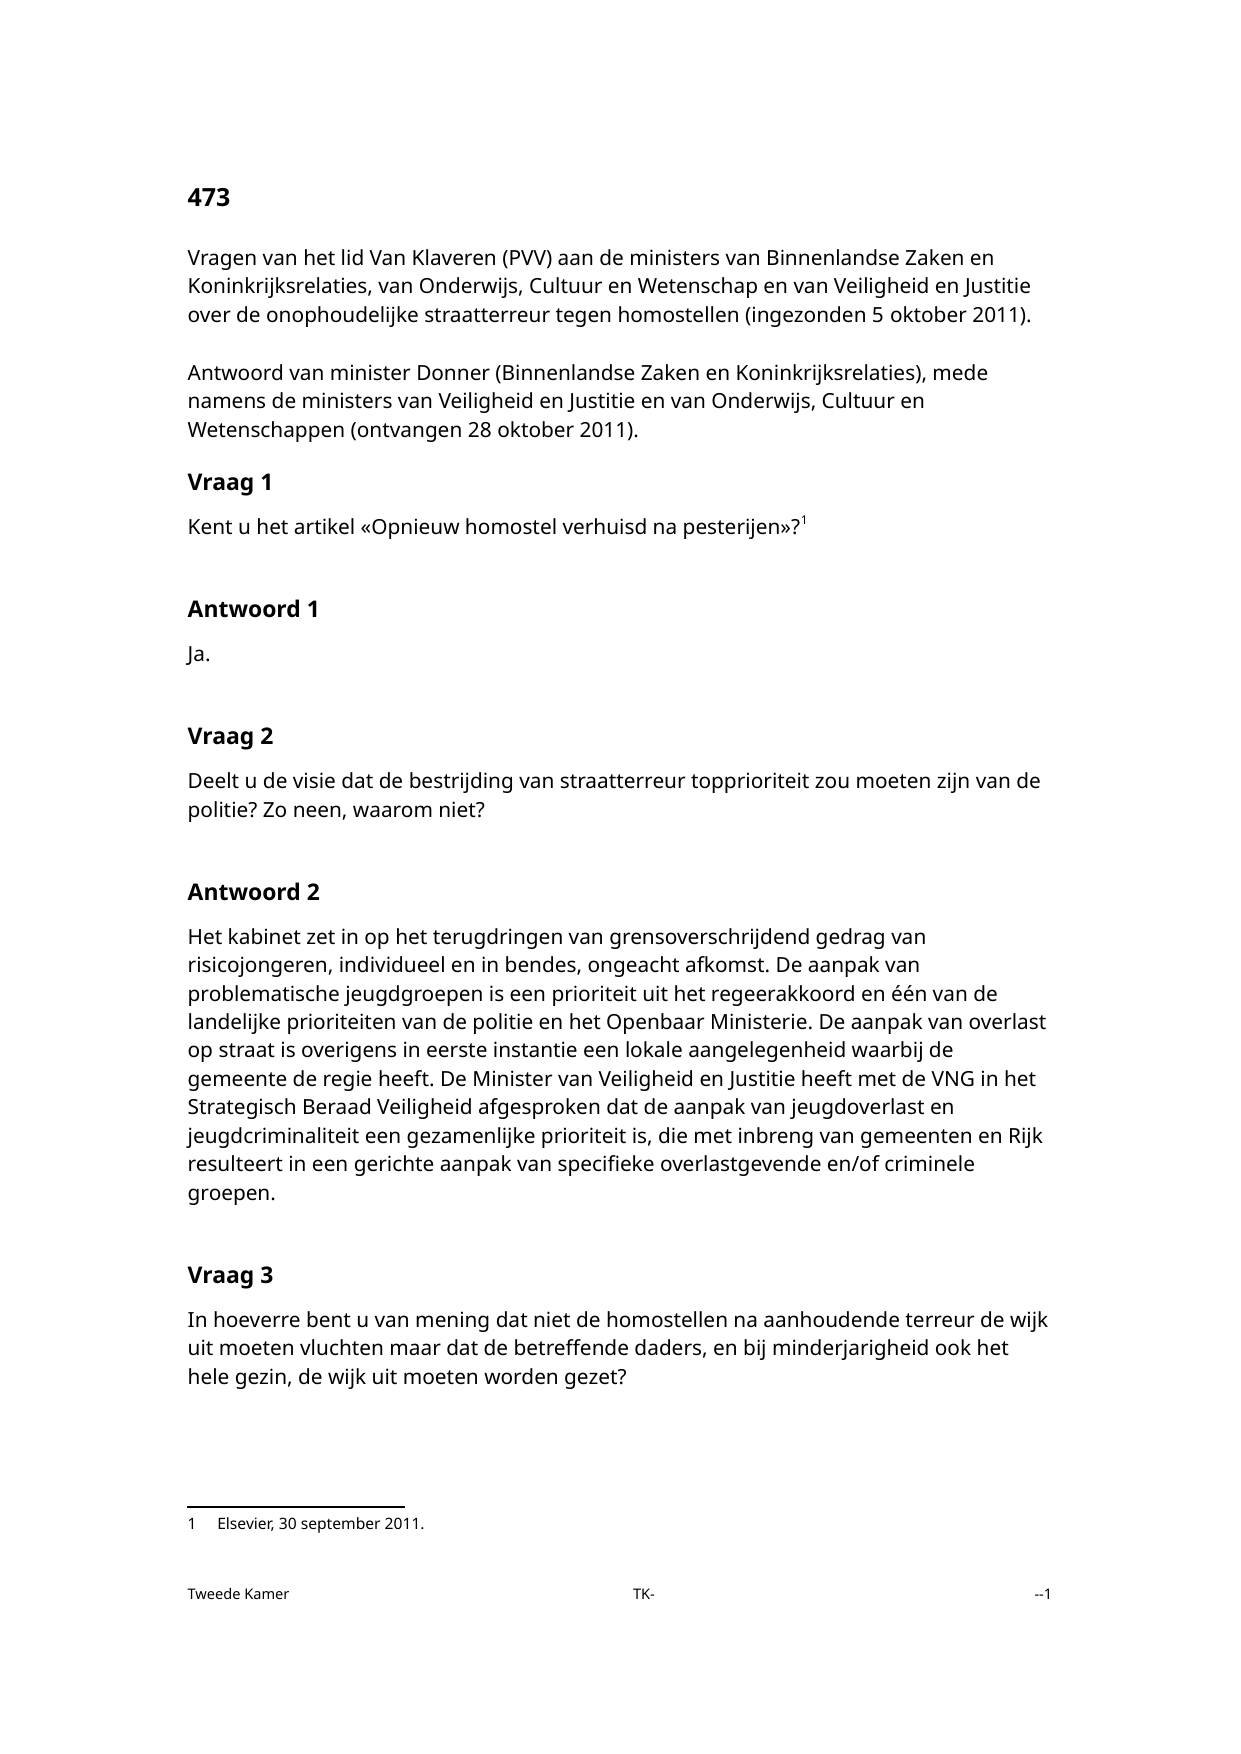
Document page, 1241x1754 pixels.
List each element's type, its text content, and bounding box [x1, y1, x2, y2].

subtitle Vraag 2 [187, 720, 1053, 751]
subtitle Vraag 1 [187, 466, 1053, 497]
text In hoeverre bent u van mening dat niet de homostellen na aanhoudende terreur de wijk uit moeten vluchten maar dat de betreffende daders, en bij minderjarigheid ook het hele gezin, de wijk uit moeten worden gezet? [187, 1305, 1053, 1390]
text Ja. [187, 639, 1053, 667]
text Elsevier, 30 september 2011. [187, 1506, 1053, 1534]
text Vragen van het lid Van Klaveren (PVV) aan de ministers van Binnenlandse Zaken en Koninkrijksrelaties, van Onderwijs, Cultuur en Wetenschap en van Veiligheid en Justitie over de onophoudelijke straatterreur tegen homostellen (ingezonden 5 oktober 2011). [187, 243, 1053, 328]
text Kent u het artikel «Opnieuw homostel verhuisd na pesterijen»? [187, 512, 1053, 540]
subtitle Antwoord 2 [187, 876, 1053, 907]
text Het kabinet zet in op het terugdringen van grensoverschrijdend gedrag van risicojongeren, individueel en in bendes, ongeacht afkomst. De aanpak van problematische jeugdgroepen is een prioriteit uit het regeerakkoord en één van de landelijke prioriteiten van de politie en het Openbaar Ministerie. De aanpak van overlast op straat is overigens in eerste instantie een lokale aangelegenheid waarbij de gemeente de regie heeft. De Minister van Veiligheid en Justitie heeft met de VNG in het Strategisch Beraad Veiligheid afgesproken dat de aanpak van jeugdoverlast en jeugdcriminaliteit een gezamenlijke prioriteit is, die met inbreng van gemeenten en Rijk resulteert in een gerichte aanpak van specifieke overlastgevende en/of criminele groepen. [187, 922, 1053, 1206]
text Antwoord van minister Donner (Binnenlandse Zaken en Koninkrijksrelaties), mede namens de ministers van Veiligheid en Justitie en van Onderwijs, Cultuur en Wetenschappen (ontvangen 28 oktober 2011). [187, 358, 1053, 443]
text 473 [187, 179, 1053, 213]
text Deelt u de visie dat de bestrijding van straatterreur topprioriteit zou moeten zijn van de politie? Zo neen, waarom niet? [187, 766, 1053, 823]
subtitle Vraag 3 [187, 1259, 1053, 1290]
subtitle Antwoord 1 [187, 593, 1053, 624]
